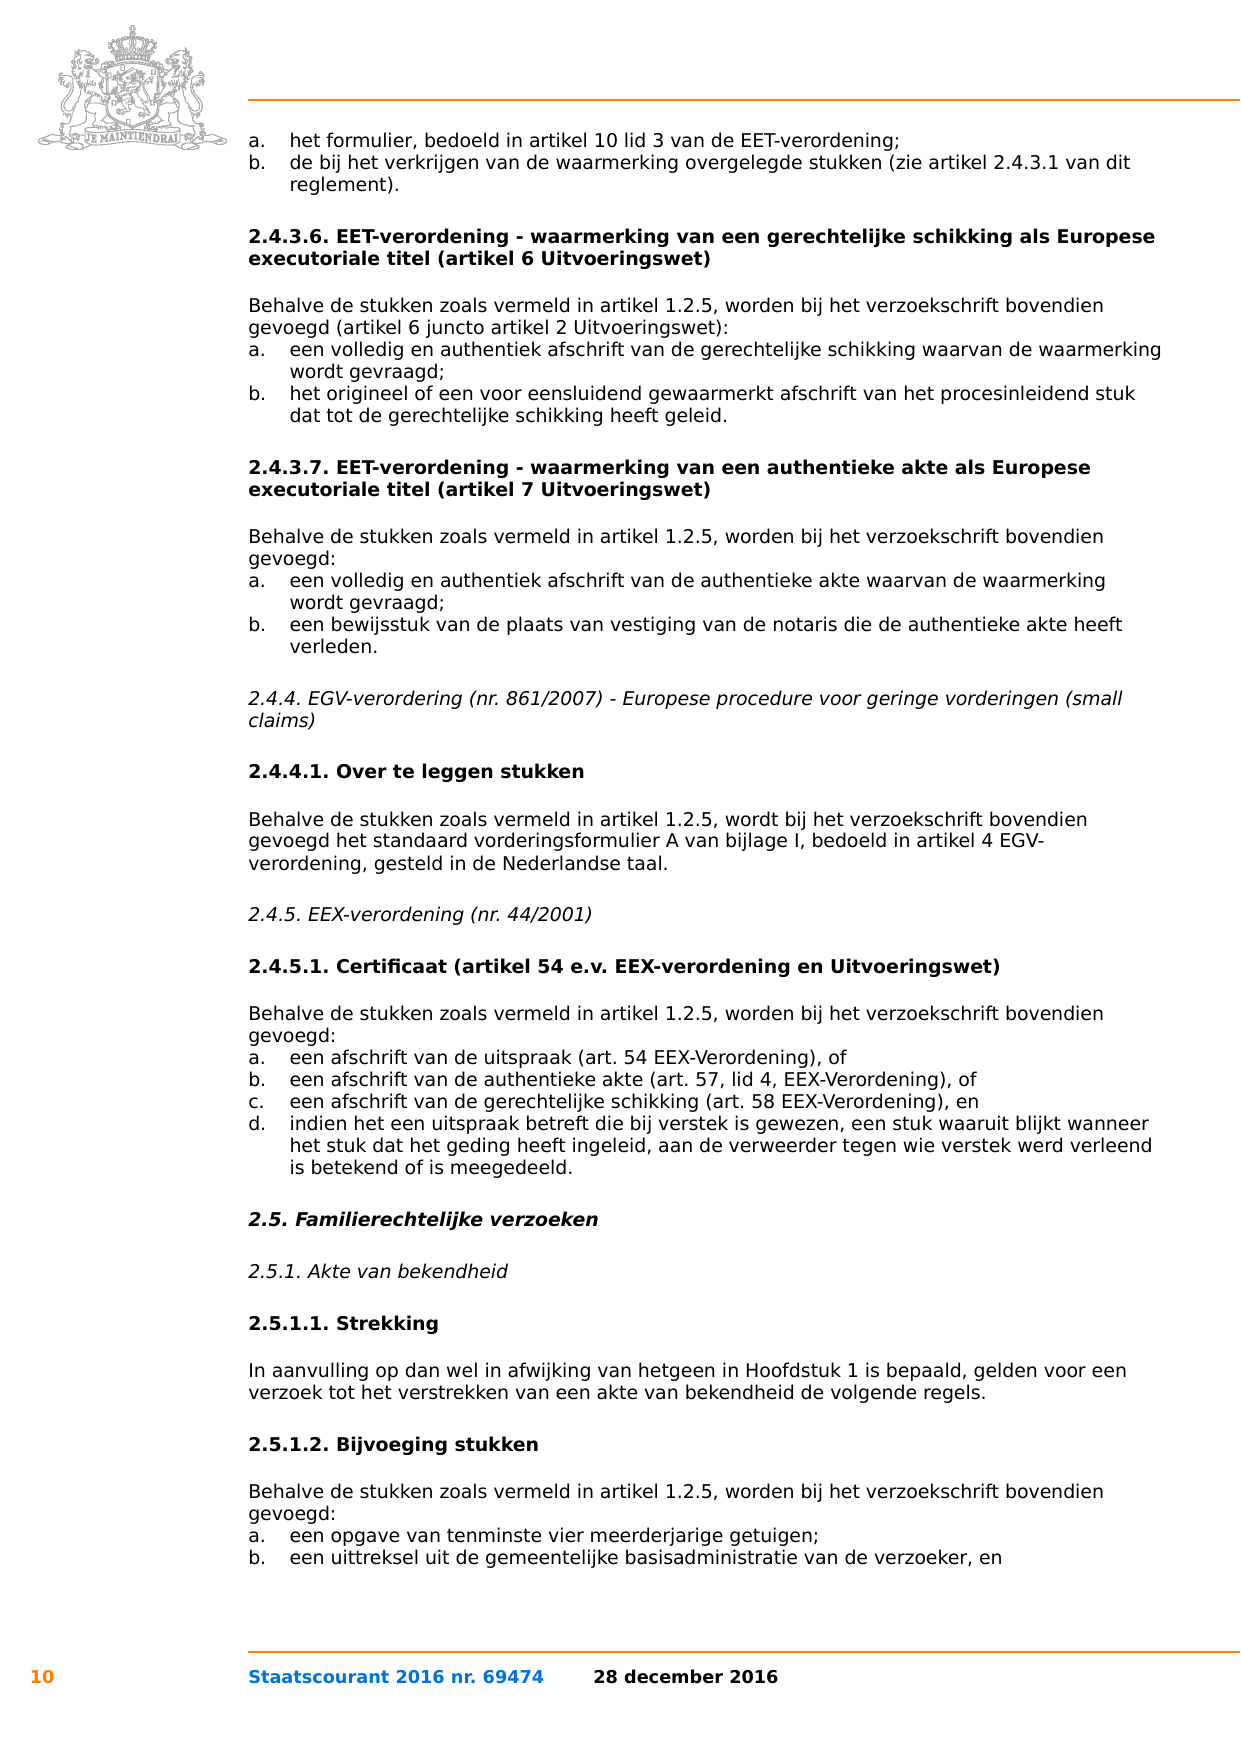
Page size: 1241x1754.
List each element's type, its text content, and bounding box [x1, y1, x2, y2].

text In aanvulling op dan wel in afwijking van hetgeen in Hoofdstuk 1 is bepaald, gelden voor een verzoek tot het verstrekken van een akte van bekendheid de volgende regels. [248, 1360, 1163, 1404]
subtitle 2.4.3.6. EET-verordening - waarmerking van een gerechtelijke schikking als Europese executoriale titel (artikel 6 Uitvoeringswet) [248, 226, 1163, 270]
subtitle 2.4.4.1. Over te leggen stukken [248, 761, 1163, 783]
text b. de bij het verkrijgen van de waarmerking overgelegde stukken (zie artikel 2.4.3.1 van dit reglement). [248, 152, 1163, 196]
text a. het formulier, bedoeld in artikel 10 lid 3 van de EET-verordening; [248, 130, 1163, 152]
subtitle 2.5.1. Akte van bekendheid [248, 1261, 1163, 1283]
subtitle 2.4.4. EGV-verordering (nr. 861/2007) - Europese procedure voor geringe vorderingen (small claims) [248, 687, 1163, 731]
text b. het origineel of een voor eensluidend gewaarmerkt afschrift van het procesinleidend stuk dat tot de gerechtelijke schikking heeft geleid. [248, 383, 1163, 427]
text a. een volledig en authentiek afschrift van de authentieke akte waarvan de waarmerking wordt gevraagd; [248, 569, 1163, 613]
text c. een afschrift van de gerechtelijke schikking (art. 58 EEX-Verordening), en [248, 1091, 1163, 1113]
text d. indien het een uitspraak betreft die bij verstek is gewezen, een stuk waaruit blijkt wanneer het stuk dat het geding heeft ingeleid, aan de verweerder tegen wie verstek werd verleend is betekend of is meegedeeld. [248, 1113, 1163, 1179]
text Behalve de stukken zoals vermeld in artikel 1.2.5, worden bij het verzoekschrift bovendien gevoegd: [248, 1481, 1163, 1525]
text b. een uittreksel uit de gemeentelijke basisadministratie van de verzoeker, en [248, 1547, 1163, 1569]
text a. een afschrift van de uitspraak (art. 54 EEX-Verordening), of [248, 1047, 1163, 1069]
subtitle 2.4.3.7. EET-verordening - waarmerking van een authentieke akte als Europese executoriale titel (artikel 7 Uitvoeringswet) [248, 457, 1163, 501]
text Behalve de stukken zoals vermeld in artikel 1.2.5, worden bij het verzoekschrift bovendien gevoegd (artikel 6 juncto artikel 2 Uitvoeringswet): [248, 295, 1163, 339]
text Behalve de stukken zoals vermeld in artikel 1.2.5, worden bij het verzoekschrift bovendien gevoegd: [248, 526, 1163, 569]
text Behalve de stukken zoals vermeld in artikel 1.2.5, wordt bij het verzoekschrift bovendien gevoegd het standaard vorderingsformulier A van bijlage I, bedoeld in artikel 4 EGV-verordening, gesteld in de Nederlandse taal. [248, 808, 1163, 874]
text b. een bewijsstuk van de plaats van vestiging van de notaris die de authentieke akte heeft verleden. [248, 613, 1163, 657]
text a. een opgave van tenminste vier meerderjarige getuigen; [248, 1525, 1163, 1547]
picture [38, 25, 227, 150]
subtitle 2.5.1.1. Strekking [248, 1313, 1163, 1335]
subtitle 2.5.1.2. Bijvoeging stukken [248, 1434, 1163, 1456]
subtitle 2.5. Familierechtelijke verzoeken [248, 1209, 1163, 1231]
text b. een afschrift van de authentieke akte (art. 57, lid 4, EEX-Verordening), of [248, 1069, 1163, 1091]
text a. een volledig en authentiek afschrift van de gerechtelijke schikking waarvan de waarmerking wordt gevraagd; [248, 339, 1163, 383]
subtitle 2.4.5.1. Certificaat (artikel 54 e.v. EEX-verordening en Uitvoeringswet) [248, 956, 1163, 978]
subtitle 2.4.5. EEX-verordening (nr. 44/2001) [248, 904, 1163, 926]
text Behalve de stukken zoals vermeld in artikel 1.2.5, worden bij het verzoekschrift bovendien gevoegd: [248, 1003, 1163, 1047]
